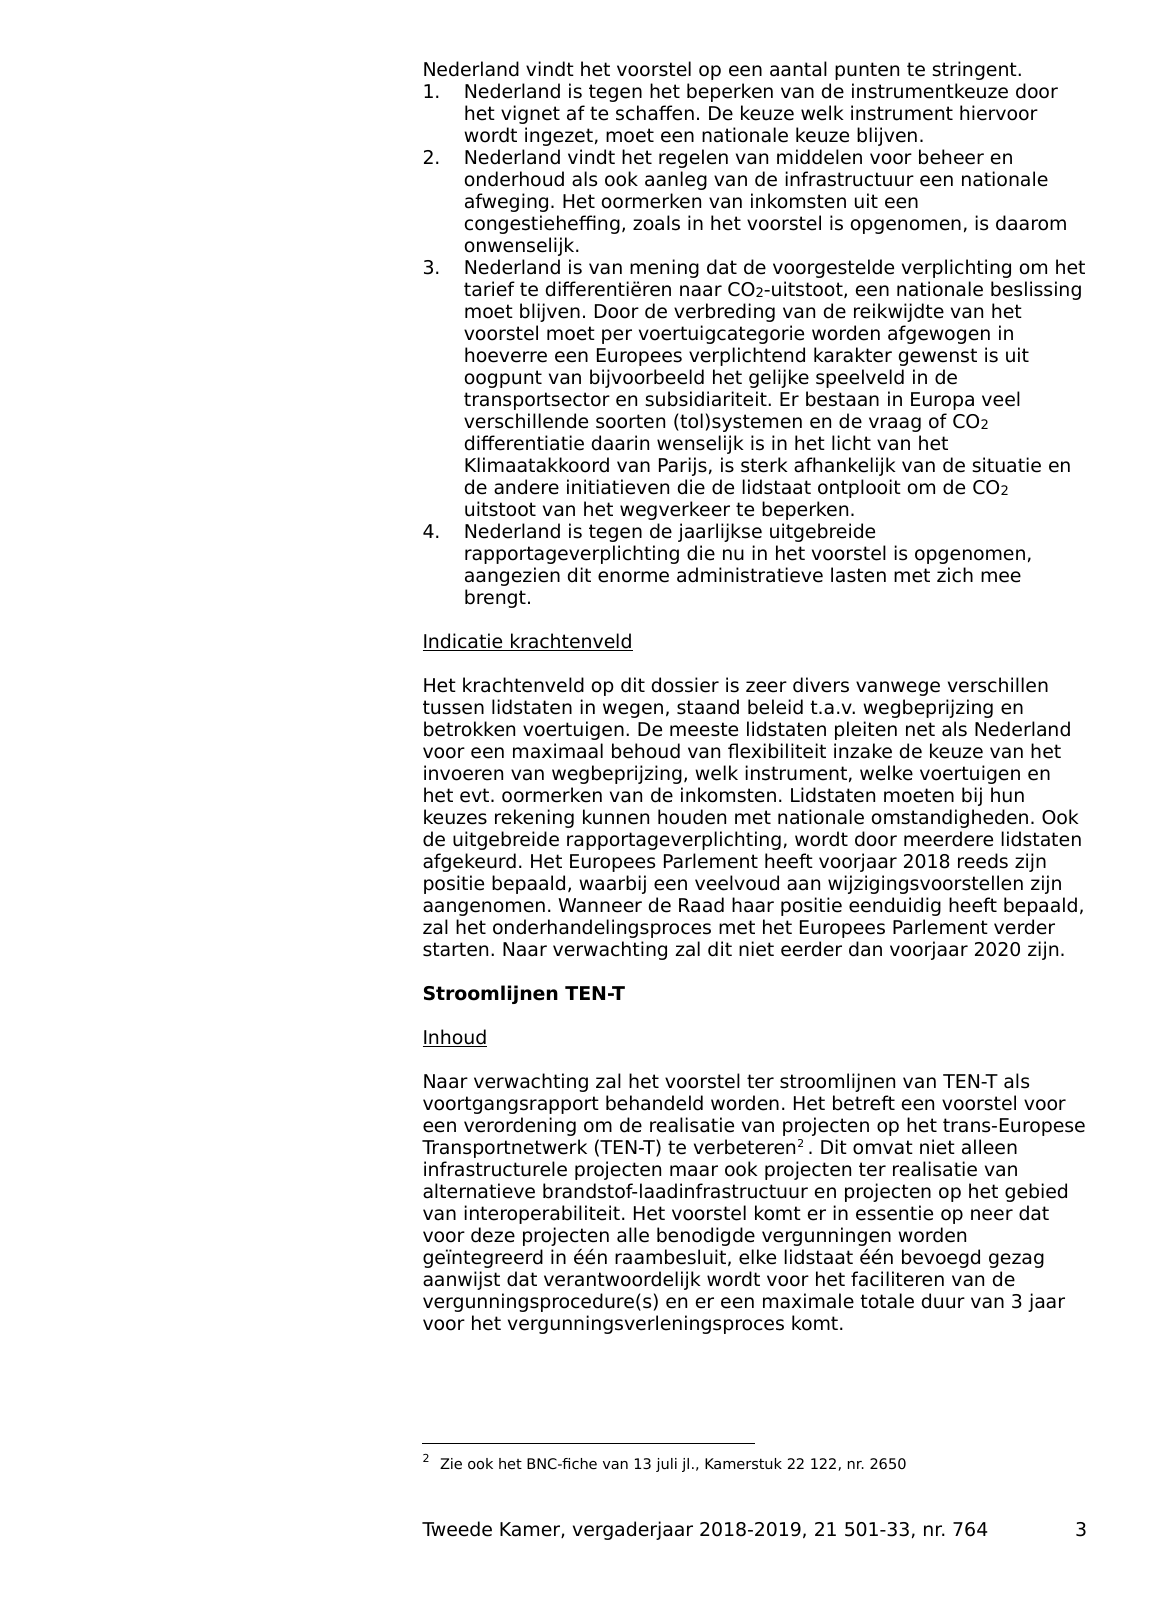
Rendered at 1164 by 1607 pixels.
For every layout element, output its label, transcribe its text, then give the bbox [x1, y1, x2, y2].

text Zie ook het BNC-fiche van 13 juli jl., Kamerstuk 22 122, nr. 2650 [422, 1452, 1087, 1474]
subtitle Stroomlijnen TEN-T [422, 983, 1087, 1005]
text Naar verwachting zal het voorstel ter stroomlijnen van TEN-T als voortgangsrapport behandeld worden. Het betreft een voorstel voor een verordening om de realisatie van projecten op het trans-Europese Transportnetwerk (TEN-T) te verbeteren. Dit omvat niet alleen infrastructurele projecten maar ook projecten ter realisatie van alternatieve brandstof-laadinfrastructuur en projecten op het gebied van interoperabiliteit. Het voorstel komt er in essentie op neer dat voor deze projecten alle benodigde vergunningen worden geïntegreerd in één raambesluit, elke lidstaat één bevoegd gezag aanwijst dat verantwoordelijk wordt voor het faciliteren van de vergunningsprocedure(s) en er een maximale totale duur van 3 jaar voor het vergunningsverleningsproces komt. [422, 1071, 1087, 1335]
text 4. Nederland is tegen de jaarlijkse uitgebreide rapportageverplichting die nu in het voorstel is opgenomen, aangezien dit enorme administratieve lasten met zich mee brengt. [422, 521, 1087, 608]
text 1. Nederland is tegen het beperken van de instrumentkeuze door het vignet af te schaffen. De keuze welk instrument hiervoor wordt ingezet, moet een nationale keuze blijven. [422, 81, 1087, 147]
text 3. Nederland is van mening dat de voorgestelde verplichting om het tarief te differentiëren naar CO2-uitstoot, een nationale beslissing moet blijven. Door de verbreding van de reikwijdte van het voorstel moet per voertuigcategorie worden afgewogen in hoeverre een Europees verplichtend karakter gewenst is uit oogpunt van bijvoorbeeld het gelijke speelveld in de transportsector en subsidiariteit. Er bestaan in Europa veel verschillende soorten (tol)systemen en de vraag of CO2 differentiatie daarin wenselijk is in het licht van het Klimaatakkoord van Parijs, is sterk afhankelijk van de situatie en de andere initiatieven die de lidstaat ontplooit om de CO2 uitstoot van het wegverkeer te beperken. [422, 257, 1087, 521]
subtitle Indicatie krachtenveld [422, 631, 1087, 653]
text Nederland vindt het voorstel op een aantal punten te stringent. [422, 59, 1087, 81]
text Het krachtenveld op dit dossier is zeer divers vanwege verschillen tussen lidstaten in wegen, staand beleid t.a.v. wegbeprijzing en betrokken voertuigen. De meeste lidstaten pleiten net als Nederland voor een maximaal behoud van flexibiliteit inzake de keuze van het invoeren van wegbeprijzing, welk instrument, welke voertuigen en het evt. oormerken van de inkomsten. Lidstaten moeten bij hun keuzes rekening kunnen houden met nationale omstandigheden. Ook de uitgebreide rapportageverplichting, wordt door meerdere lidstaten afgekeurd. Het Europees Parlement heeft voorjaar 2018 reeds zijn positie bepaald, waarbij een veelvoud aan wijzigingsvoorstellen zijn aangenomen. Wanneer de Raad haar positie eenduidig heeft bepaald, zal het onderhandelingsproces met het Europees Parlement verder starten. Naar verwachting zal dit niet eerder dan voorjaar 2020 zijn. [422, 675, 1087, 961]
text 2. Nederland vindt het regelen van middelen voor beheer en onderhoud als ook aanleg van de infrastructuur een nationale afweging. Het oormerken van inkomsten uit een congestieheffing, zoals in het voorstel is opgenomen, is daarom onwenselijk. [422, 147, 1087, 257]
subtitle Inhoud [422, 1027, 1087, 1049]
